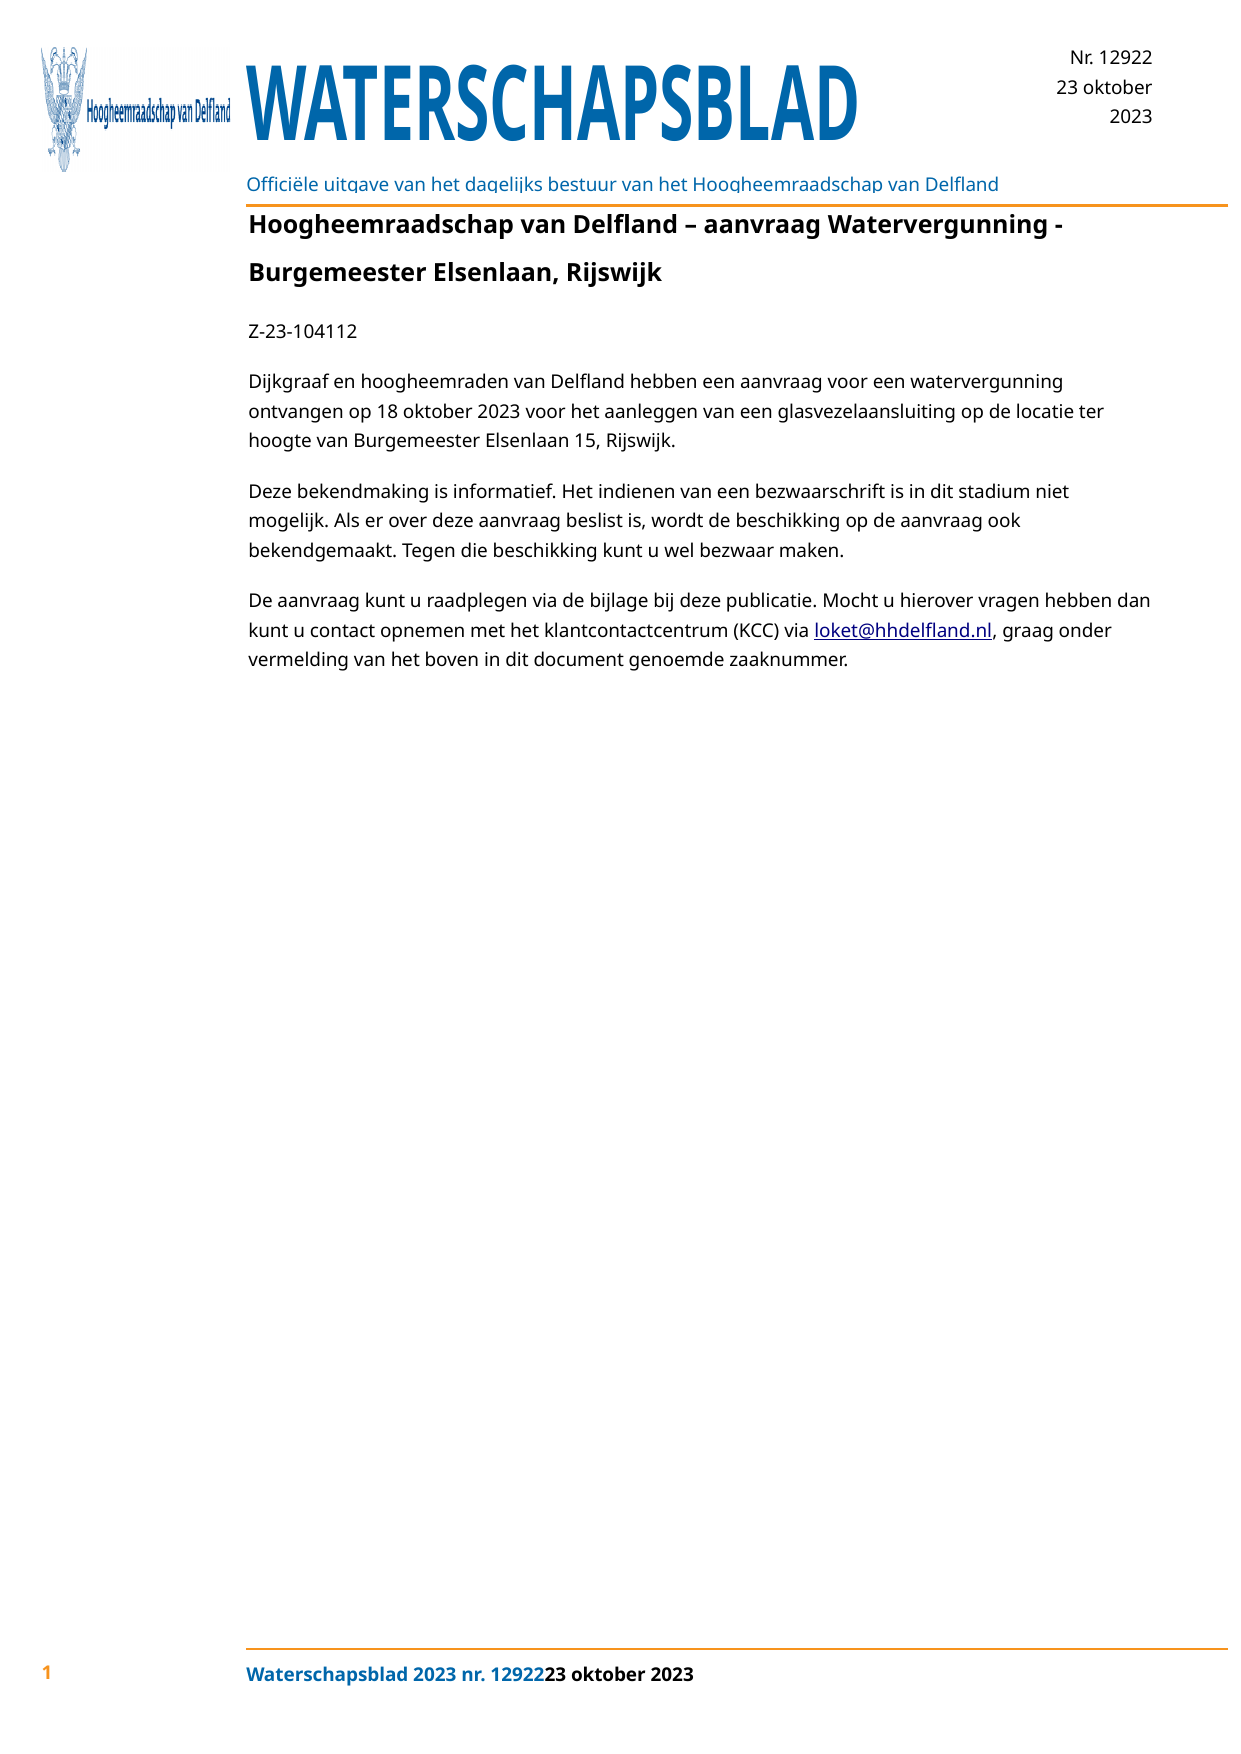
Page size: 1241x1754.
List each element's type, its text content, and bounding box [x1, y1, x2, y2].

text Deze bekendmaking is informatief. Het indienen van een bezwaarschrift is in dit stadium niet mogelijk. Als er over deze aanvraag beslist is, wordt de beschikking op de aanvraag ook bekendgemaakt. Tegen die beschikking kunt u wel bezwaar maken. [248, 478, 1152, 563]
text De aanvraag kunt u raadplegen via de bijlage bij deze publicatie. Mocht u hierover vragen hebben dan kunt u contact opnemen met het klantcontactcentrum (KCC) via loket@hhdelfland.nl, graag onder vermelding van het boven in dit document genoemde zaaknummer. [248, 587, 1152, 672]
text Z-23-104112 [248, 318, 1152, 344]
text Hoogheemraadschap van Delfland – aanvraag Watervergunning - Burgemeester Elsenlaan, Rijswijk [248, 207, 1152, 288]
text Dijkgraaf en hoogheemraden van Delfland hebben een aanvraag voor een watervergunning ontvangen op 18 oktober 2023 voor het aanleggen van een glasvezelaansluiting op de locatie ter hoogte van Burgemeester Elsenlaan 15, Rijswijk. [248, 368, 1152, 453]
picture [41, 47, 231, 172]
